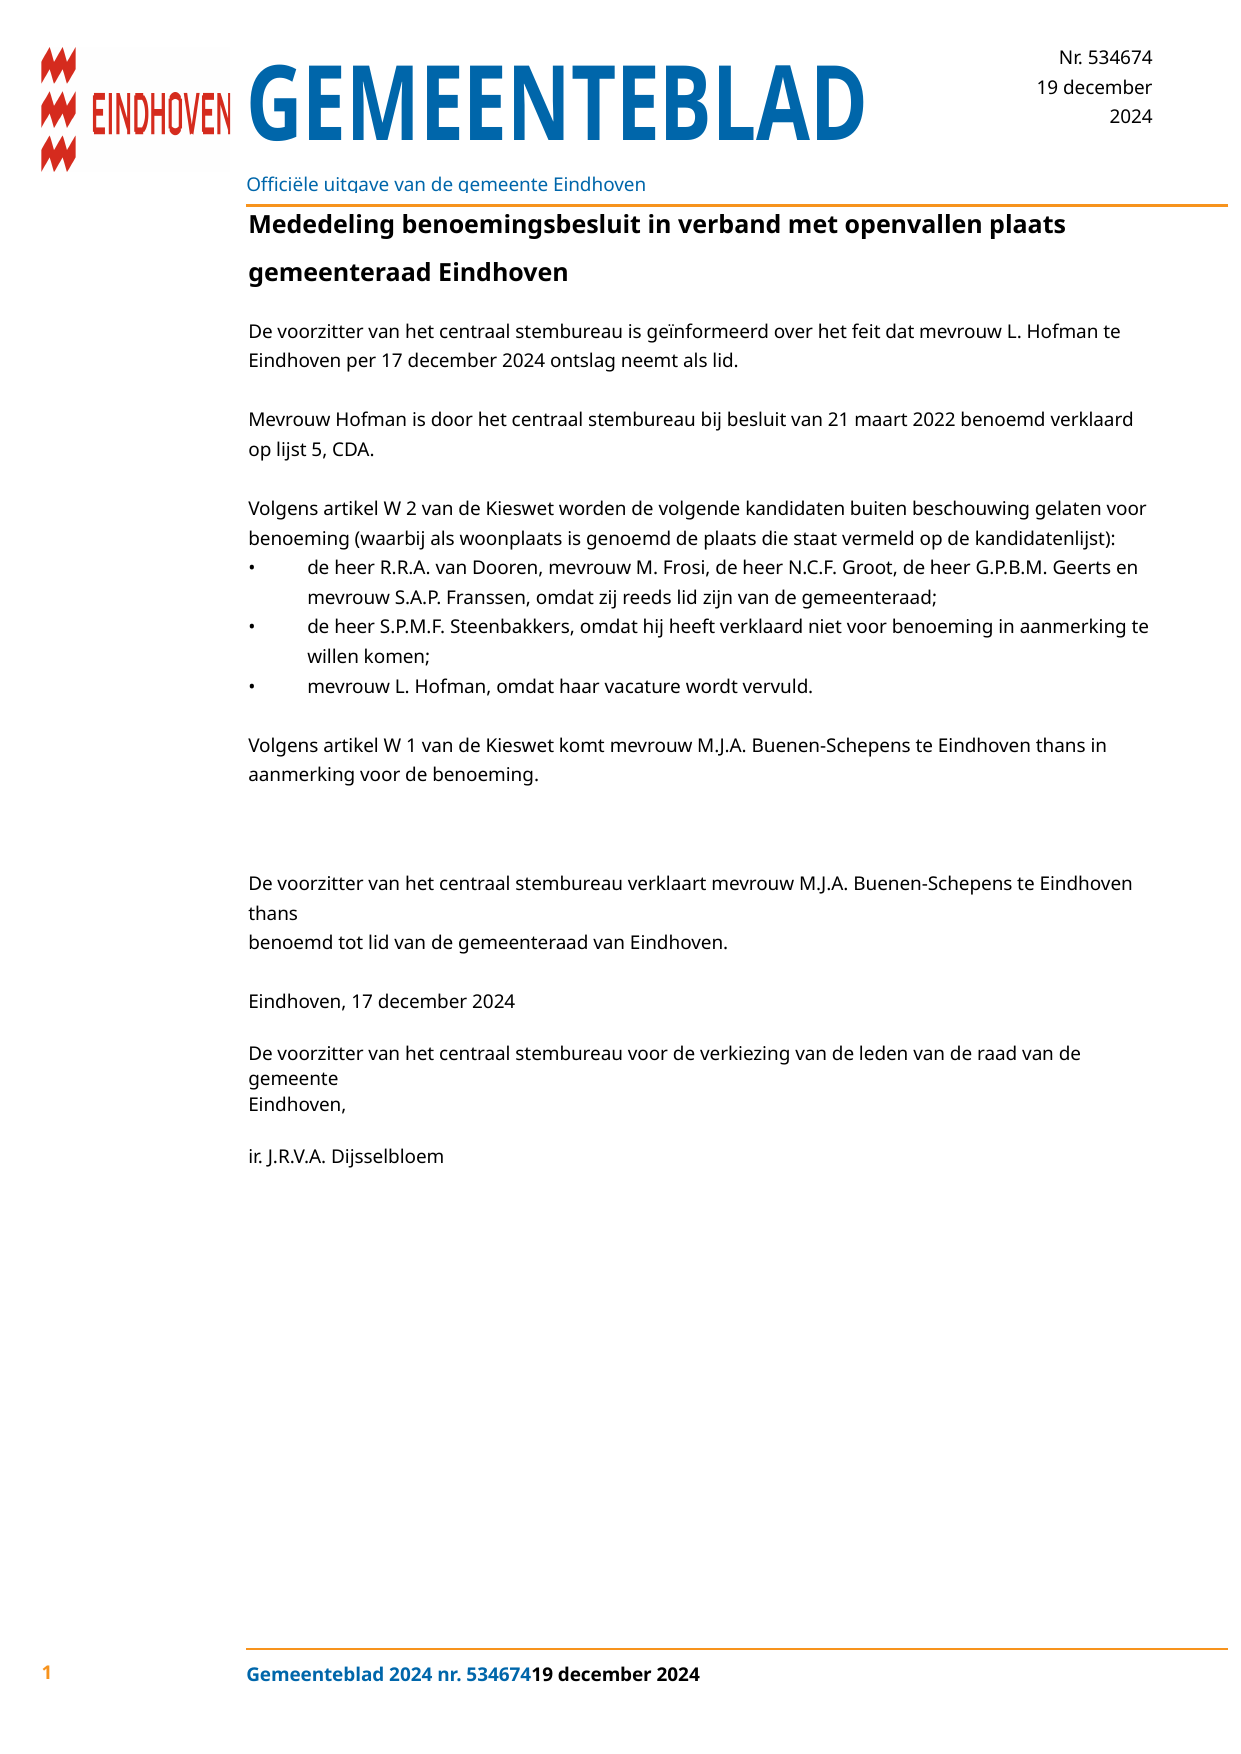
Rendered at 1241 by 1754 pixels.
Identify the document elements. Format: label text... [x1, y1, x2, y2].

list de heer S.P.M.F. Steenbakkers, omdat hij heeft verklaard niet voor benoeming in aanmerking te willen komen; [248, 614, 1152, 669]
text De voorzitter van het centraal stembureau verklaart mevrouw M.J.A. Buenen-Schepens te Eindhoven thans [248, 870, 1152, 925]
text Eindhoven, [248, 1091, 1152, 1117]
picture [41, 47, 231, 172]
list mevrouw L. Hofman, omdat haar vacature wordt vervuld. [248, 673, 1152, 699]
text Eindhoven, 17 december 2024 [248, 988, 1152, 1014]
text De voorzitter van het centraal stembureau is geïnformeerd over het feit dat mevrouw L. Hofman te Eindhoven per 17 december 2024 ontslag neemt als lid. [248, 318, 1152, 373]
text Mededeling benoemingsbesluit in verband met openvallen plaats gemeenteraad Eindhoven [248, 207, 1152, 288]
text Mevrouw Hofman is door het centraal stembureau bij besluit van 21 maart 2022 benoemd verklaard op lijst 5, CDA. [248, 407, 1152, 462]
text Volgens artikel W 2 van de Kieswet worden de volgende kandidaten buiten beschouwing gelaten voor benoeming (waarbij als woonplaats is genoemd de plaats die staat vermeld op de kandidatenlijst): [248, 495, 1152, 551]
text Volgens artikel W 1 van de Kieswet komt mevrouw M.J.A. Buenen-Schepens te Eindhoven thans in aanmerking voor de benoeming. [248, 732, 1152, 787]
text ir. J.R.V.A. Dijsselbloem [248, 1143, 1152, 1168]
text benoemd tot lid van de gemeenteraad van Eindhoven. [248, 929, 1152, 955]
text De voorzitter van het centraal stembureau voor de verkiezing van de leden van de raad van de gemeente [248, 1040, 1152, 1091]
list de heer R.R.A. van Dooren, mevrouw M. Frosi, de heer N.C.F. Groot, de heer G.P.B.M. Geerts en mevrouw S.A.P. Franssen, omdat zij reeds lid zijn van de gemeenteraad; [248, 554, 1152, 610]
